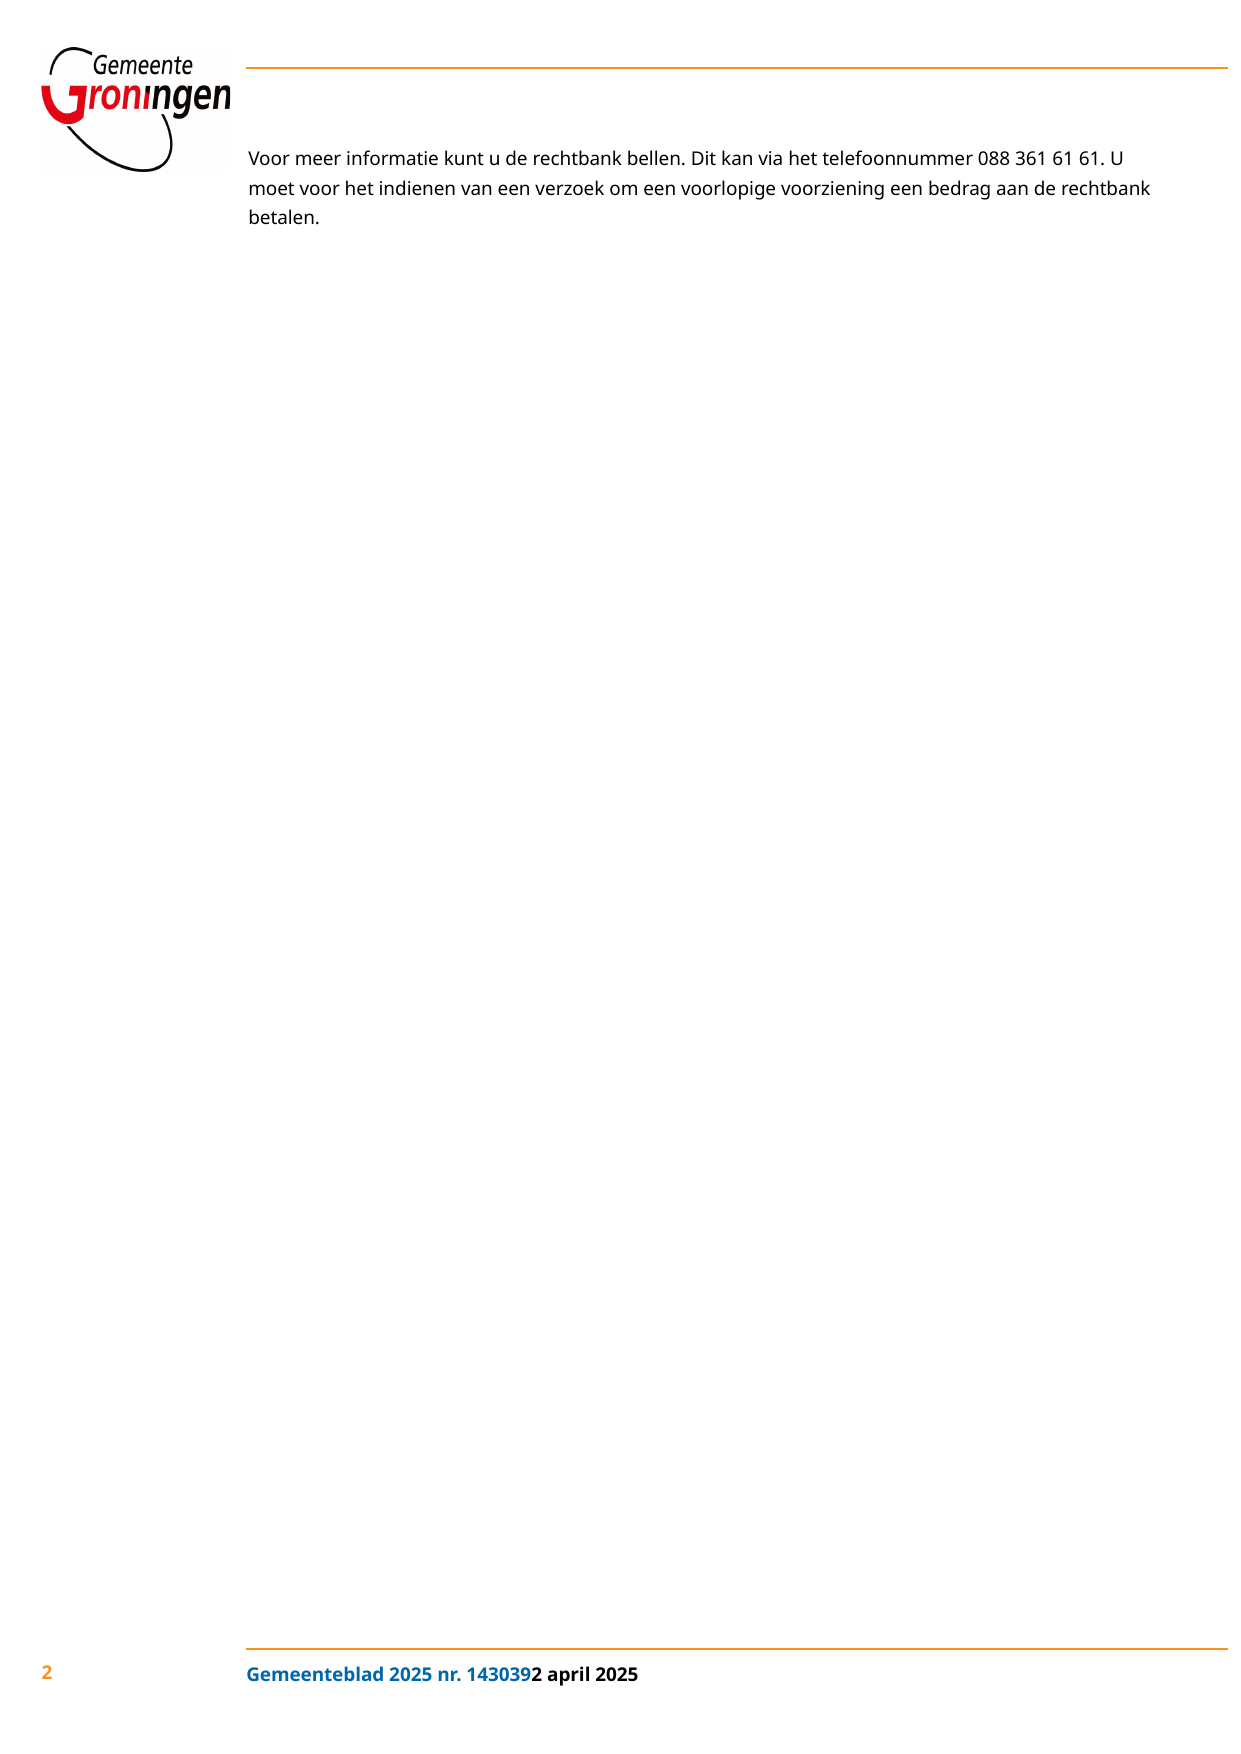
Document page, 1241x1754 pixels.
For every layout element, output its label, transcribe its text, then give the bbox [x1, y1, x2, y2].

picture [41, 47, 231, 172]
text Voor meer informatie kunt u de rechtbank bellen. Dit kan via het telefoonnummer 088 361 61 61. U moet voor het indienen van een verzoek om een voorlopige voorziening een bedrag aan de rechtbank betalen. [248, 145, 1152, 230]
